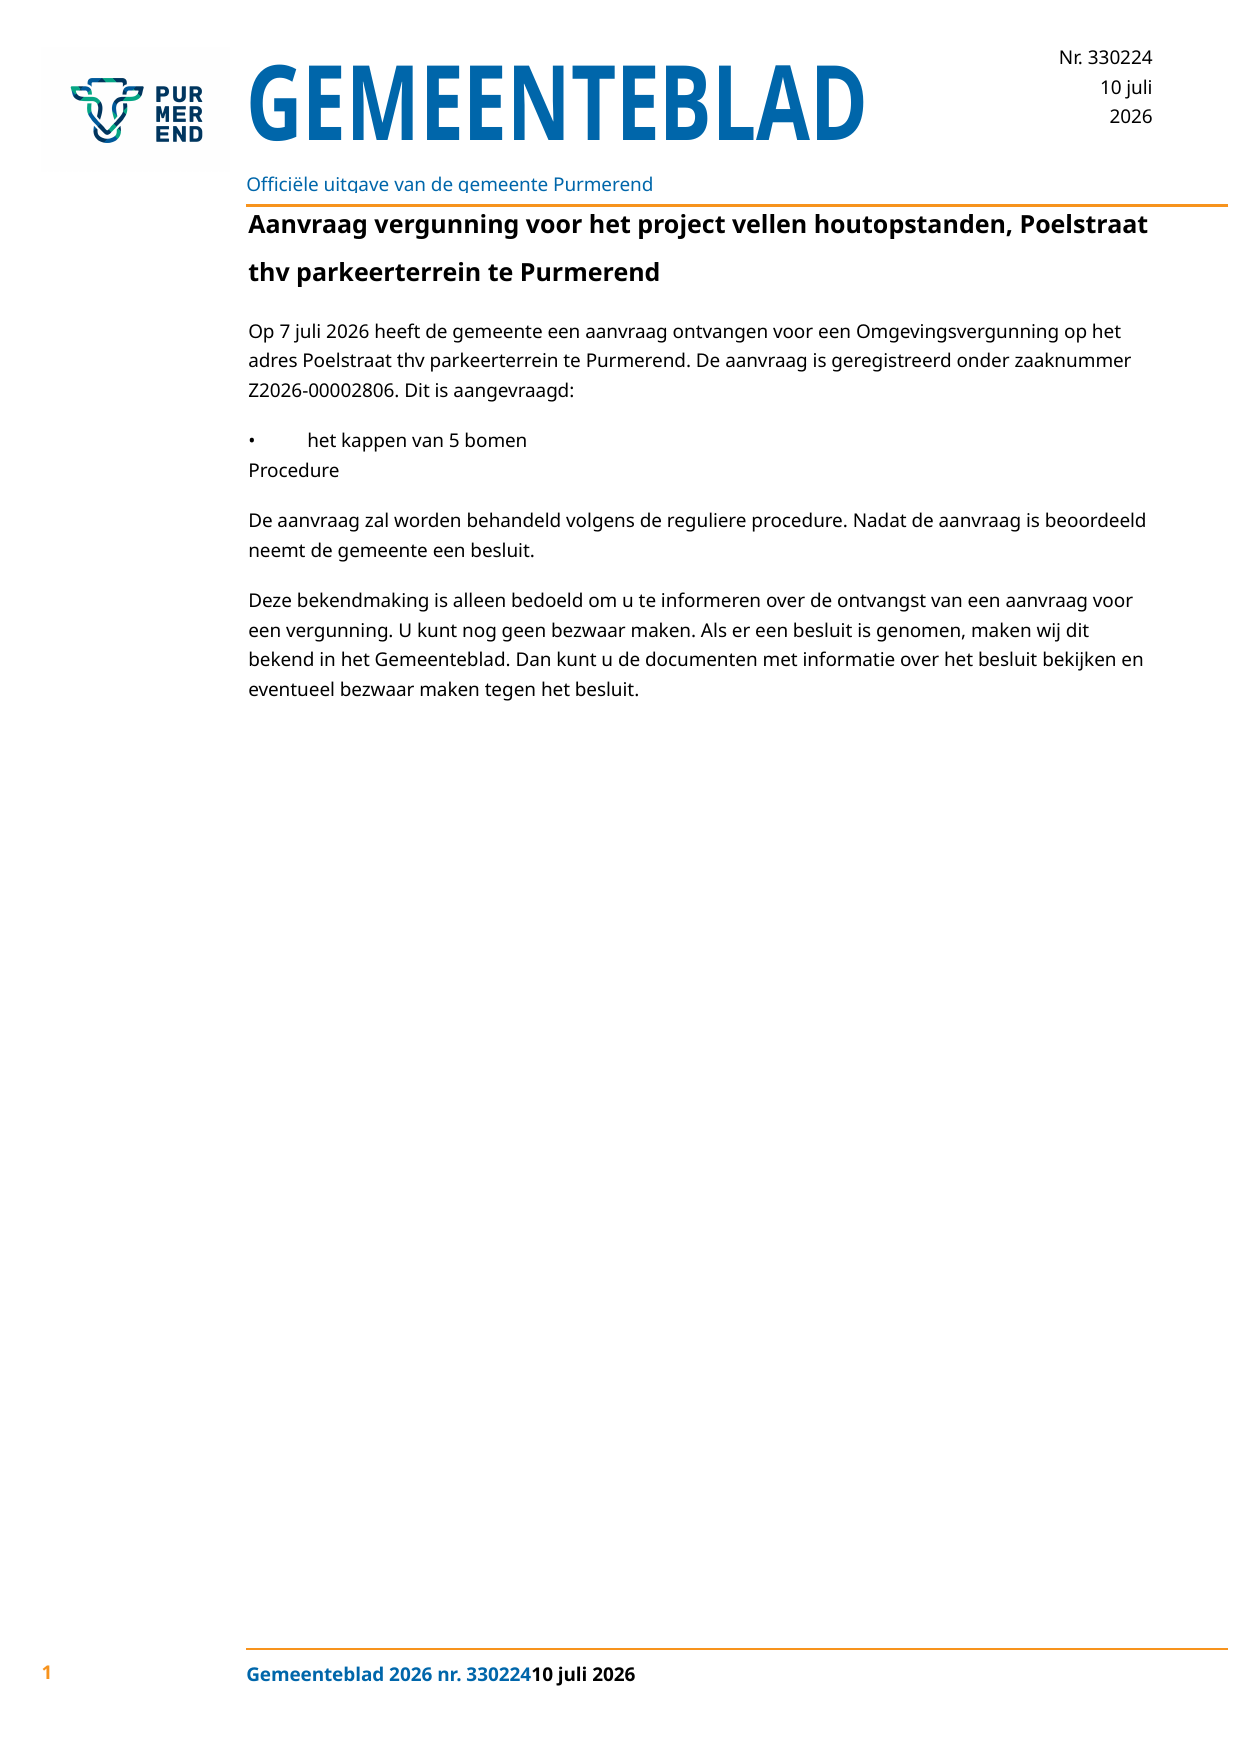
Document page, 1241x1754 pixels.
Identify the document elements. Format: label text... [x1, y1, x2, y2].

text Deze bekendmaking is alleen bedoeld om u te informeren over de ontvangst van een aanvraag voor een vergunning. U kunt nog geen bezwaar maken. Als er een besluit is genomen, maken wij dit bekend in het Gemeenteblad. Dan kunt u de documenten met informatie over het besluit bekijken en eventueel bezwaar maken tegen het besluit. [248, 587, 1152, 702]
picture [41, 47, 231, 172]
list het kappen van 5 bomen [248, 427, 1152, 453]
text Procedure [248, 457, 1152, 483]
text De aanvraag zal worden behandeld volgens de reguliere procedure. Nadat de aanvraag is beoordeeld neemt de gemeente een besluit. [248, 507, 1152, 563]
text Aanvraag vergunning voor het project vellen houtopstanden, Poelstraat thv parkeerterrein te Purmerend [248, 207, 1152, 288]
text Op 7 juli 2026 heeft de gemeente een aanvraag ontvangen voor een Omgevingsvergunning op het adres Poelstraat thv parkeerterrein te Purmerend. De aanvraag is geregistreerd onder zaaknummer Z2026-00002806. Dit is aangevraagd: [248, 318, 1152, 403]
